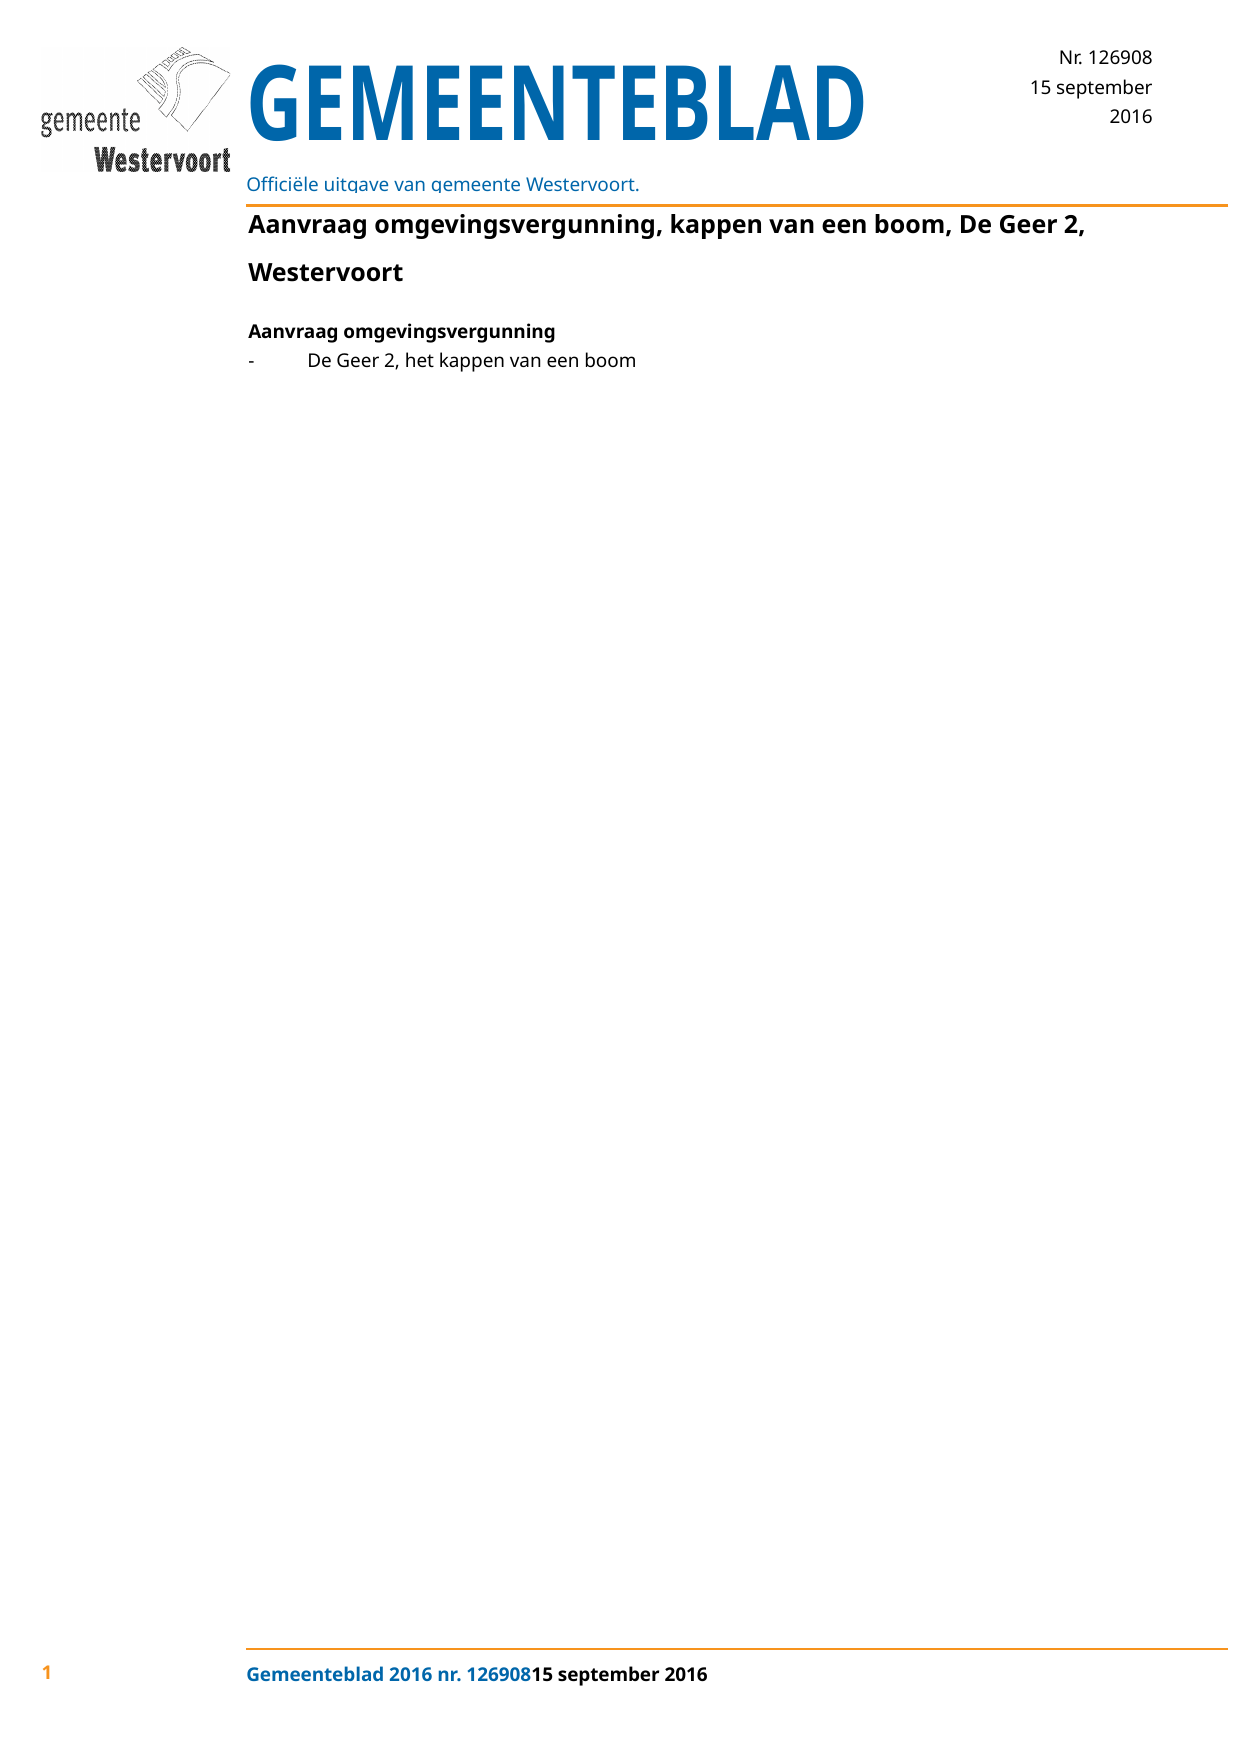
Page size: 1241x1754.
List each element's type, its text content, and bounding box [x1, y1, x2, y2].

text Aanvraag omgevingsvergunning, kappen van een boom, De Geer 2, Westervoort [248, 207, 1152, 288]
list De Geer 2, het kappen van een boom [248, 347, 1152, 373]
text Aanvraag omgevingsvergunning [248, 318, 1152, 344]
picture [41, 47, 231, 172]
